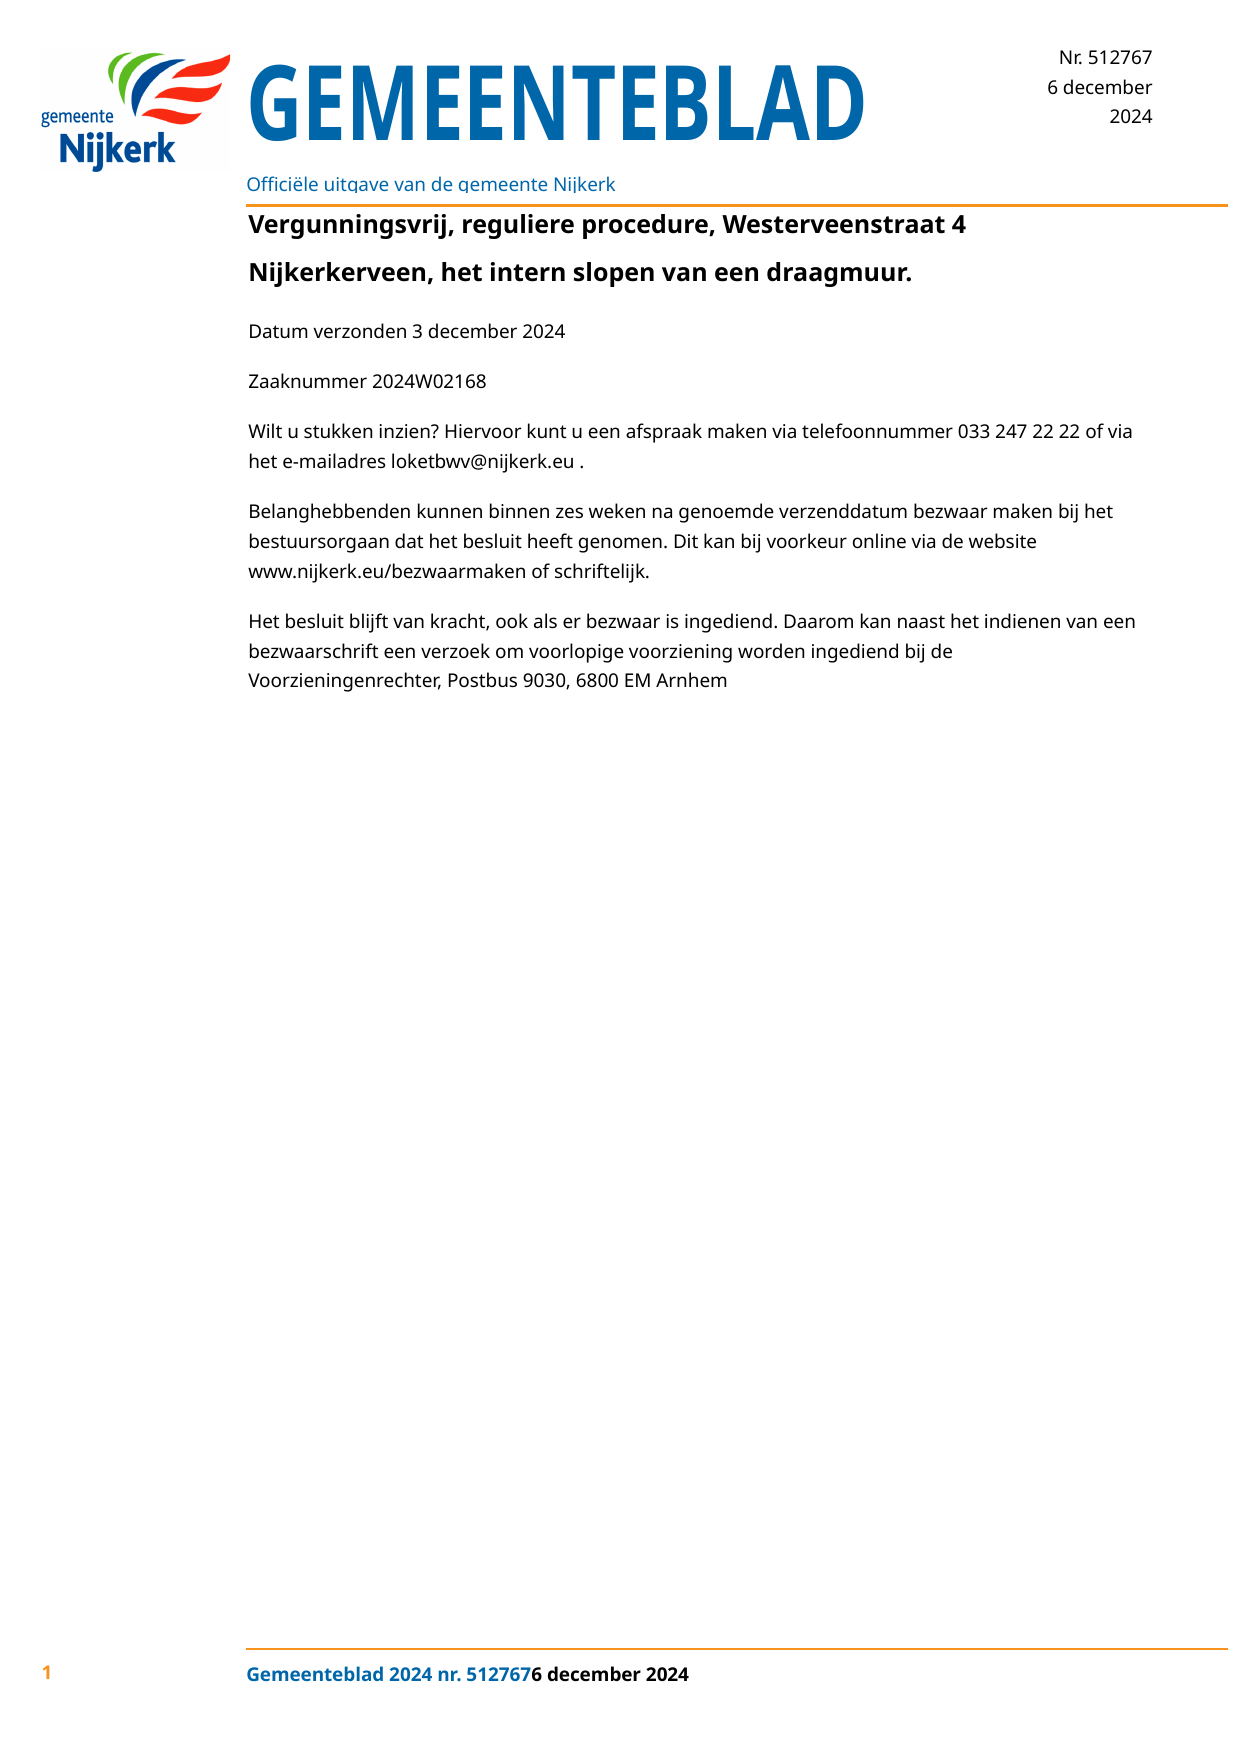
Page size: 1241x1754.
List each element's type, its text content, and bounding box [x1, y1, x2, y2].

picture [41, 47, 231, 172]
text Vergunningsvrij, reguliere procedure, Westerveenstraat 4 Nijkerkerveen, het intern slopen van een draagmuur. [248, 207, 1152, 288]
text Datum verzonden 3 december 2024 [248, 318, 1152, 344]
text Wilt u stukken inzien? Hiervoor kunt u een afspraak maken via telefoonnummer 033 247 22 22 of via het e-mailadres loketbwv@nijkerk.eu . [248, 419, 1152, 474]
text Belanghebbenden kunnen binnen zes weken na genoemde verzenddatum bezwaar maken bij het bestuursorgaan dat het besluit heeft genomen. Dit kan bij voorkeur online via de website www.nijkerk.eu/bezwaarmaken of schriftelijk. [248, 499, 1152, 584]
text Het besluit blijft van kracht, ook als er bezwaar is ingediend. Daarom kan naast het indienen van een bezwaarschrift een verzoek om voorlopige voorziening worden ingediend bij de Voorzieningenrechter, Postbus 9030, 6800 EM Arnhem [248, 608, 1152, 693]
text Zaaknummer 2024W02168 [248, 368, 1152, 394]
